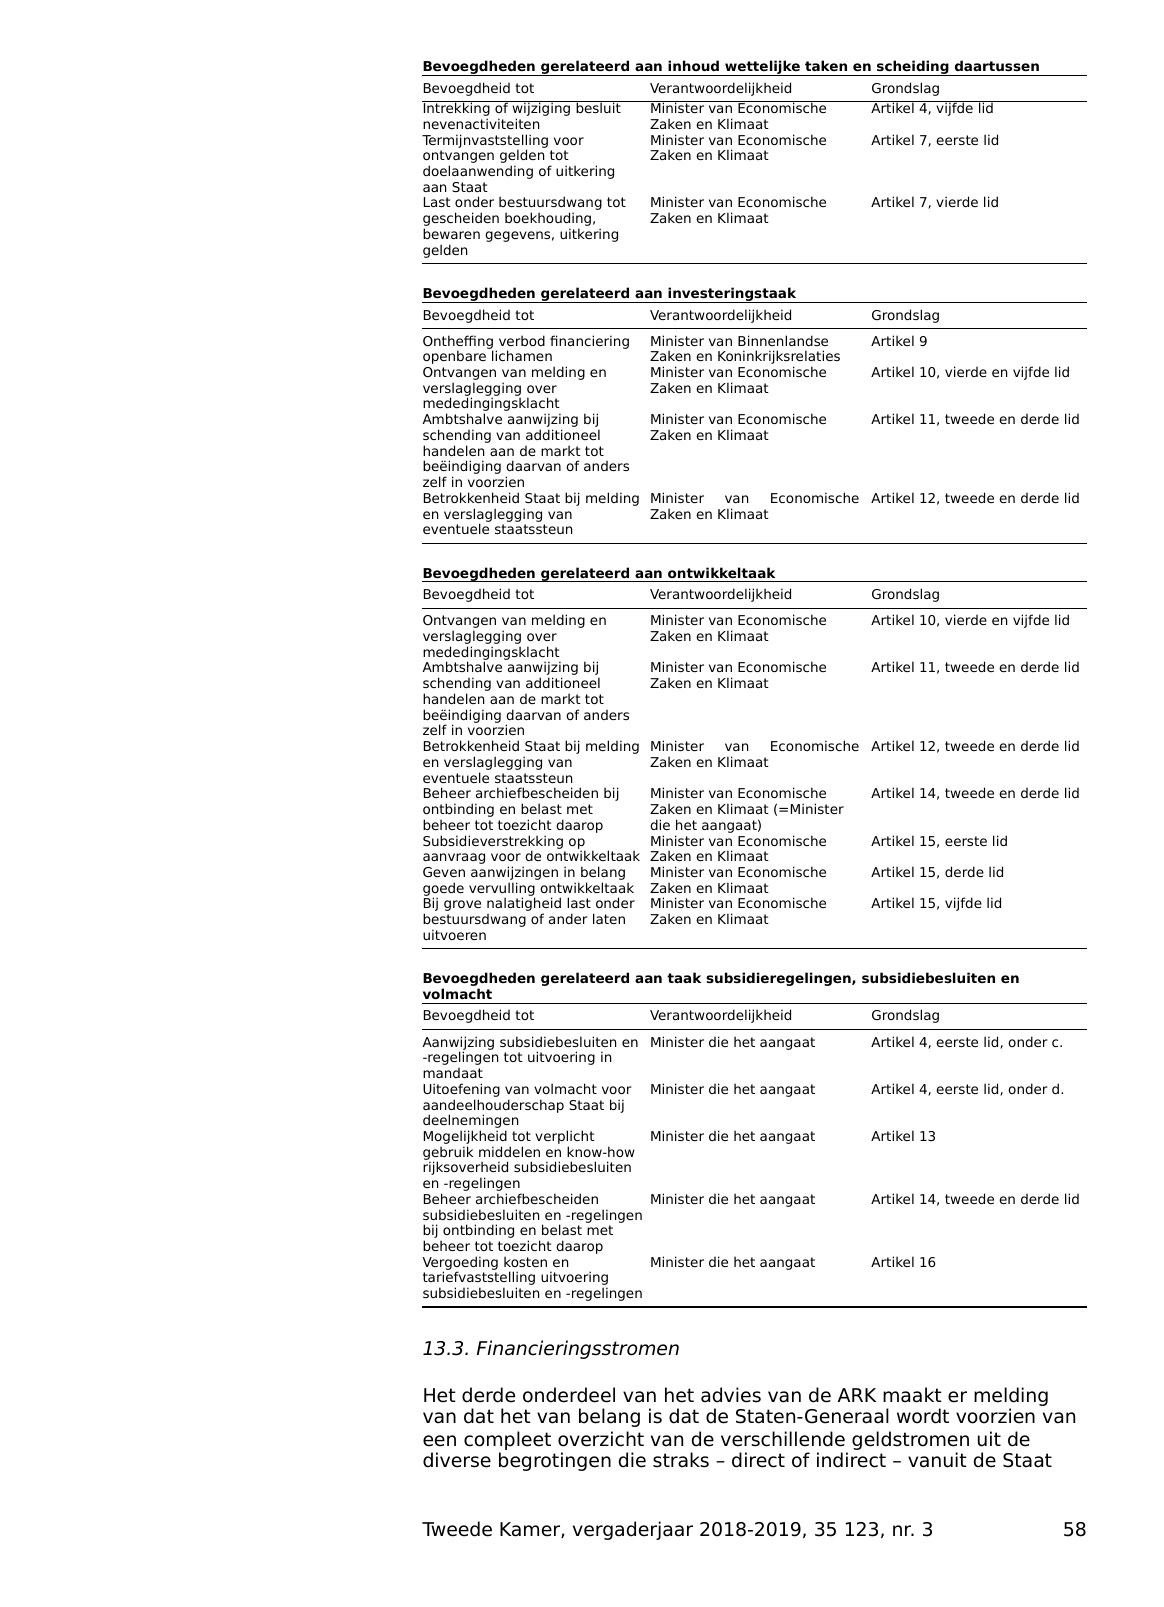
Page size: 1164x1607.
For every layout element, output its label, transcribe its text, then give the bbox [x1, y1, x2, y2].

table_cell Artikel 12, tweede en derde lid [865, 491, 1087, 543]
table_cell Vergoeding kosten en tariefvaststelling uitvoering subsidiebesluiten en -regelingen [422, 1255, 644, 1306]
table_cell Artikel 7, eerste lid [865, 133, 1087, 195]
table_cell Minister van Economische Zaken en Klimaat [644, 739, 865, 786]
table_cell Mogelijkheid tot verplicht gebruik middelen en know-how rijksoverheid subsidiebesluiten en -regelingen [422, 1129, 644, 1192]
table_cell Minister van Economische Zaken en Klimaat [644, 833, 865, 865]
table_cell Minister die het aangaat [644, 1129, 865, 1192]
table_cell Grondslag [865, 1004, 1087, 1029]
table_cell Minister van Economische Zaken en Klimaat [644, 896, 865, 948]
table_cell Artikel 10, vierde en vijfde lid [865, 609, 1087, 660]
table_cell Grondslag [865, 582, 1087, 607]
table_cell Artikel 4, eerste lid, onder c. [865, 1030, 1087, 1082]
table_cell Artikel 15, vijfde lid [865, 896, 1087, 948]
table_cell Minister van Economische Zaken en Klimaat (=Minister die het aangaat) [644, 786, 865, 833]
table_cell Ambtshalve aanwijzing bij schending van additioneel handelen aan de markt tot beëindiging daarvan of anders zelf in voorzien [422, 660, 644, 739]
table_cell Bij grove nalatigheid last onder bestuursdwang of ander laten uitvoeren [422, 896, 644, 948]
table_cell Minister van Economische Zaken en Klimaat [644, 865, 865, 896]
table_cell Artikel 15, eerste lid [865, 833, 1087, 865]
table_cell Intrekking of wijziging besluit nevenactiviteiten [422, 102, 644, 132]
table_cell Minister die het aangaat [644, 1255, 865, 1306]
table_cell Aanwijzing subsidiebesluiten en -regelingen tot uitvoering in mandaat [422, 1030, 644, 1082]
table_cell Minister die het aangaat [644, 1030, 865, 1082]
table_cell Geven aanwijzingen in belang goede vervulling ontwikkeltaak [422, 865, 644, 896]
table_cell Artikel 4, vijfde lid [865, 102, 1087, 132]
table_cell Artikel 16 [865, 1255, 1087, 1306]
table_cell Subsidieverstrekking op aanvraag voor de ontwikkeltaak [422, 833, 644, 865]
subtitle 13.3. Financieringsstromen [422, 1337, 1087, 1359]
table_cell Minister van Binnenlandse Zaken en Koninkrijksrelaties [644, 329, 865, 365]
table_cell Artikel 9 [865, 329, 1087, 365]
table_cell Bevoegdheid tot [422, 582, 644, 607]
table_cell Last onder bestuursdwang tot gescheiden boekhouding, bewaren gegevens, uitkering gelden [422, 195, 644, 263]
table_cell Ontheffing verbod financiering openbare lichamen [422, 329, 644, 365]
table_cell Minister van Economische Zaken en Klimaat [644, 102, 865, 132]
table_cell Minister van Economische Zaken en Klimaat [644, 609, 865, 660]
table_cell Minister van Economische Zaken en Klimaat [644, 195, 865, 263]
table_cell Verantwoordelijkheid [644, 303, 865, 328]
table_cell Artikel 7, vierde lid [865, 195, 1087, 263]
table_cell Minister van Economische Zaken en Klimaat [644, 491, 865, 543]
table_header Bevoegdheden gerelateerd aan inhoud wettelijke taken en scheiding daartussen [422, 59, 1087, 75]
table_cell Minister die het aangaat [644, 1192, 865, 1254]
table_cell Artikel 11, tweede en derde lid [865, 412, 1087, 491]
table_cell Minister van Economische Zaken en Klimaat [644, 660, 865, 739]
table_cell Verantwoordelijkheid [644, 76, 865, 101]
table_cell Artikel 4, eerste lid, onder d. [865, 1082, 1087, 1129]
table_cell Artikel 14, tweede en derde lid [865, 786, 1087, 833]
table_cell Artikel 13 [865, 1129, 1087, 1192]
table_cell Verantwoordelijkheid [644, 582, 865, 607]
table_cell Beheer archiefbescheiden subsidiebesluiten en -regelingen bij ontbinding en belast met beheer tot toezicht daarop [422, 1192, 644, 1254]
table_cell Verantwoordelijkheid [644, 1004, 865, 1029]
table_cell Ontvangen van melding en verslaglegging over mededingingsklacht [422, 609, 644, 660]
table_cell Grondslag [865, 303, 1087, 328]
table_cell Bevoegdheid tot [422, 76, 644, 101]
table_cell Betrokkenheid Staat bij melding en verslaglegging van eventuele staatssteun [422, 739, 644, 786]
table_cell Ontvangen van melding en verslaglegging over mededingingsklacht [422, 365, 644, 412]
table_cell Ambtshalve aanwijzing bij schending van additioneel handelen aan de markt tot beëindiging daarvan of anders zelf in voorzien [422, 412, 644, 491]
table_cell Beheer archiefbescheiden bij ontbinding en belast met beheer tot toezicht daarop [422, 786, 644, 833]
table_cell Artikel 10, vierde en vijfde lid [865, 365, 1087, 412]
text Het derde onderdeel van het advies van de ARK maakt er melding van dat het van belang is dat de Staten-Generaal wordt voorzien van een compleet overzicht van de verschillende geldstromen uit de diverse begrotingen die straks – direct of indirect – vanuit de Staat [422, 1384, 1087, 1472]
table_cell Bevoegdheid tot [422, 1004, 644, 1029]
table_cell Artikel 11, tweede en derde lid [865, 660, 1087, 739]
table_cell Bevoegdheid tot [422, 303, 644, 328]
table_cell Minister van Economische Zaken en Klimaat [644, 365, 865, 412]
table_cell Termijnvaststelling voor ontvangen gelden tot doelaanwending of uitkering aan Staat [422, 133, 644, 195]
table_header Bevoegdheden gerelateerd aan investeringstaak [422, 286, 1087, 302]
table_cell Grondslag [865, 76, 1087, 101]
table_header Bevoegdheden gerelateerd aan taak subsidieregelingen, subsidiebesluiten en volmacht [422, 971, 1087, 1002]
table_cell Betrokkenheid Staat bij melding en verslaglegging van eventuele staatssteun [422, 491, 644, 543]
table_cell Artikel 14, tweede en derde lid [865, 1192, 1087, 1254]
table_cell Artikel 15, derde lid [865, 865, 1087, 896]
table_cell Uitoefening van volmacht voor aandeelhouderschap Staat bij deelnemingen [422, 1082, 644, 1129]
table_header Bevoegdheden gerelateerd aan ontwikkeltaak [422, 566, 1087, 581]
table_cell Minister van Economische Zaken en Klimaat [644, 412, 865, 491]
table_cell Artikel 12, tweede en derde lid [865, 739, 1087, 786]
table_cell Minister die het aangaat [644, 1082, 865, 1129]
table_cell Minister van Economische Zaken en Klimaat [644, 133, 865, 195]
